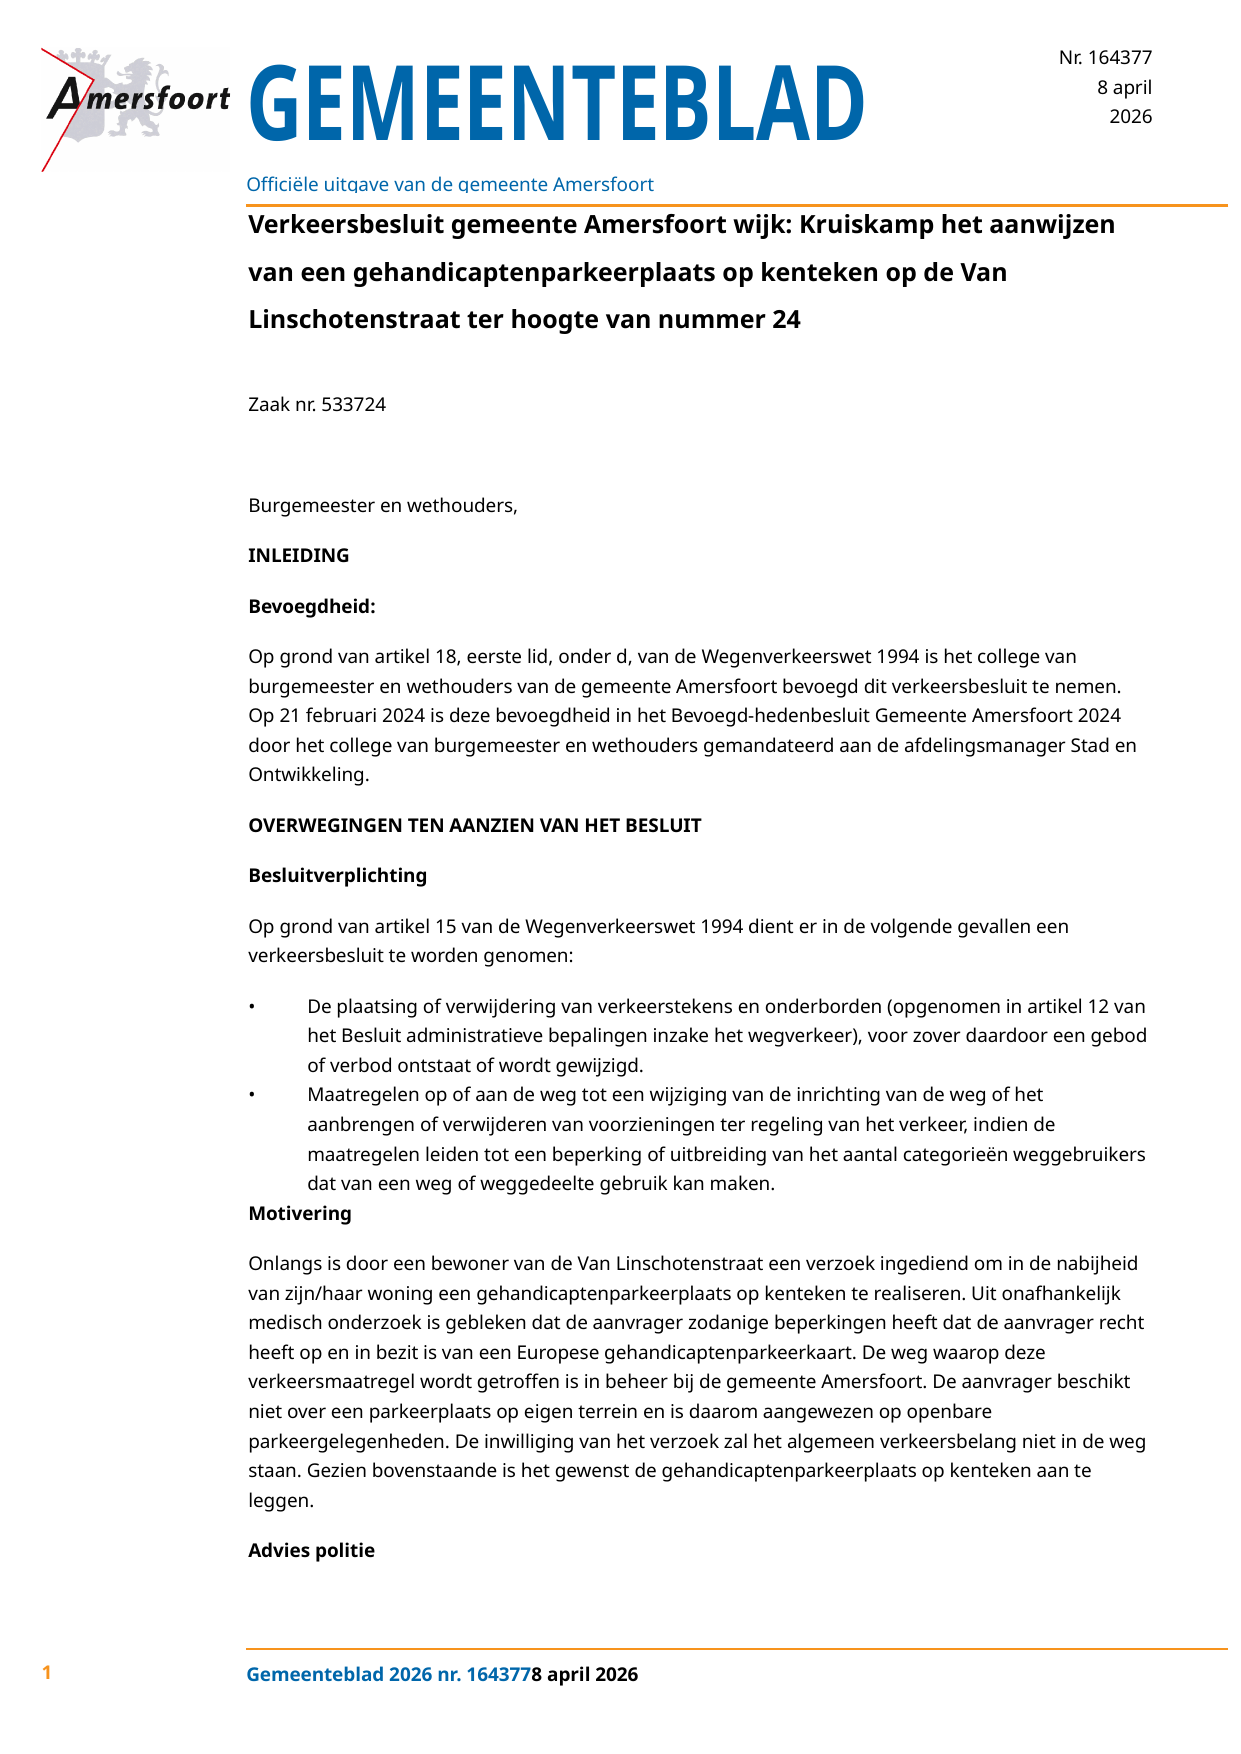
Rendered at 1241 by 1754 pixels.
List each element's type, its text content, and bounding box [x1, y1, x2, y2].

text Verkeersbesluit gemeente Amersfoort wijk: Kruiskamp het aanwijzen van een gehandicaptenparkeerplaats op kenteken op de Van Linschotenstraat ter hoogte van nummer 24 [248, 207, 1152, 336]
text Bevoegdheid: [248, 593, 1152, 619]
text Onlangs is door een bewoner van de Van Linschotenstraat een verzoek ingediend om in de nabijheid van zijn/haar woning een gehandicaptenparkeerplaats op kenteken te realiseren. Uit onafhankelijk medisch onderzoek is gebleken dat de aanvrager zodanige beperkingen heeft dat de aanvrager recht heeft op en in bezit is van een Europese gehandicaptenparkeerkaart. De weg waarop deze verkeersmaatregel wordt getroffen is in beheer bij de gemeente Amersfoort. De aanvrager beschikt niet over een parkeerplaats op eigen terrein en is daarom aangewezen op openbare parkeergelegenheden. De inwilliging van het verzoek zal het algemeen verkeersbelang niet in de weg staan. Gezien bovenstaande is het gewenst de gehandicaptenparkeerplaats op kenteken aan te leggen. [248, 1250, 1152, 1513]
text Op grond van artikel 15 van de Wegenverkeerswet 1994 dient er in de volgende gevallen een verkeersbesluit te worden genomen: [248, 913, 1152, 968]
picture [41, 47, 231, 172]
text Zaak nr. 533724 [248, 391, 1152, 417]
text Op grond van artikel 18, eerste lid, onder d, van de Wegenverkeerswet 1994 is het college van burgemeester en wethouders van de gemeente Amersfoort bevoegd dit verkeersbesluit te nemen. Op 21 februari 2024 is deze bevoegdheid in het Bevoegd-hedenbesluit Gemeente Amersfoort 2024 door het college van burgemeester en wethouders gemandateerd aan de afdelingsmanager Stad en Ontwikkeling. [248, 643, 1152, 787]
list De plaatsing of verwijdering van verkeerstekens en onderborden (opgenomen in artikel 12 van het Besluit administratieve bepalingen inzake het wegverkeer), voor zover daardoor een gebod of verbod ontstaat of wordt gewijzigd. [248, 993, 1152, 1078]
text Burgemeester en wethouders, [248, 492, 1152, 518]
text OVERWEGINGEN TEN AANZIEN VAN HET BESLUIT [248, 812, 1152, 838]
text INLEIDING [248, 542, 1152, 568]
text Motivering [248, 1200, 1152, 1226]
text Besluitverplichting [248, 862, 1152, 888]
text Advies politie [248, 1537, 1152, 1563]
list Maatregelen op of aan de weg tot een wijziging van de inrichting van de weg of het aanbrengen of verwijderen van voorzieningen ter regeling van het verkeer, indien de maatregelen leiden tot een beperking of uitbreiding van het aantal categorieën weggebruikers dat van een weg of weggedeelte gebruik kan maken. [248, 1082, 1152, 1196]
